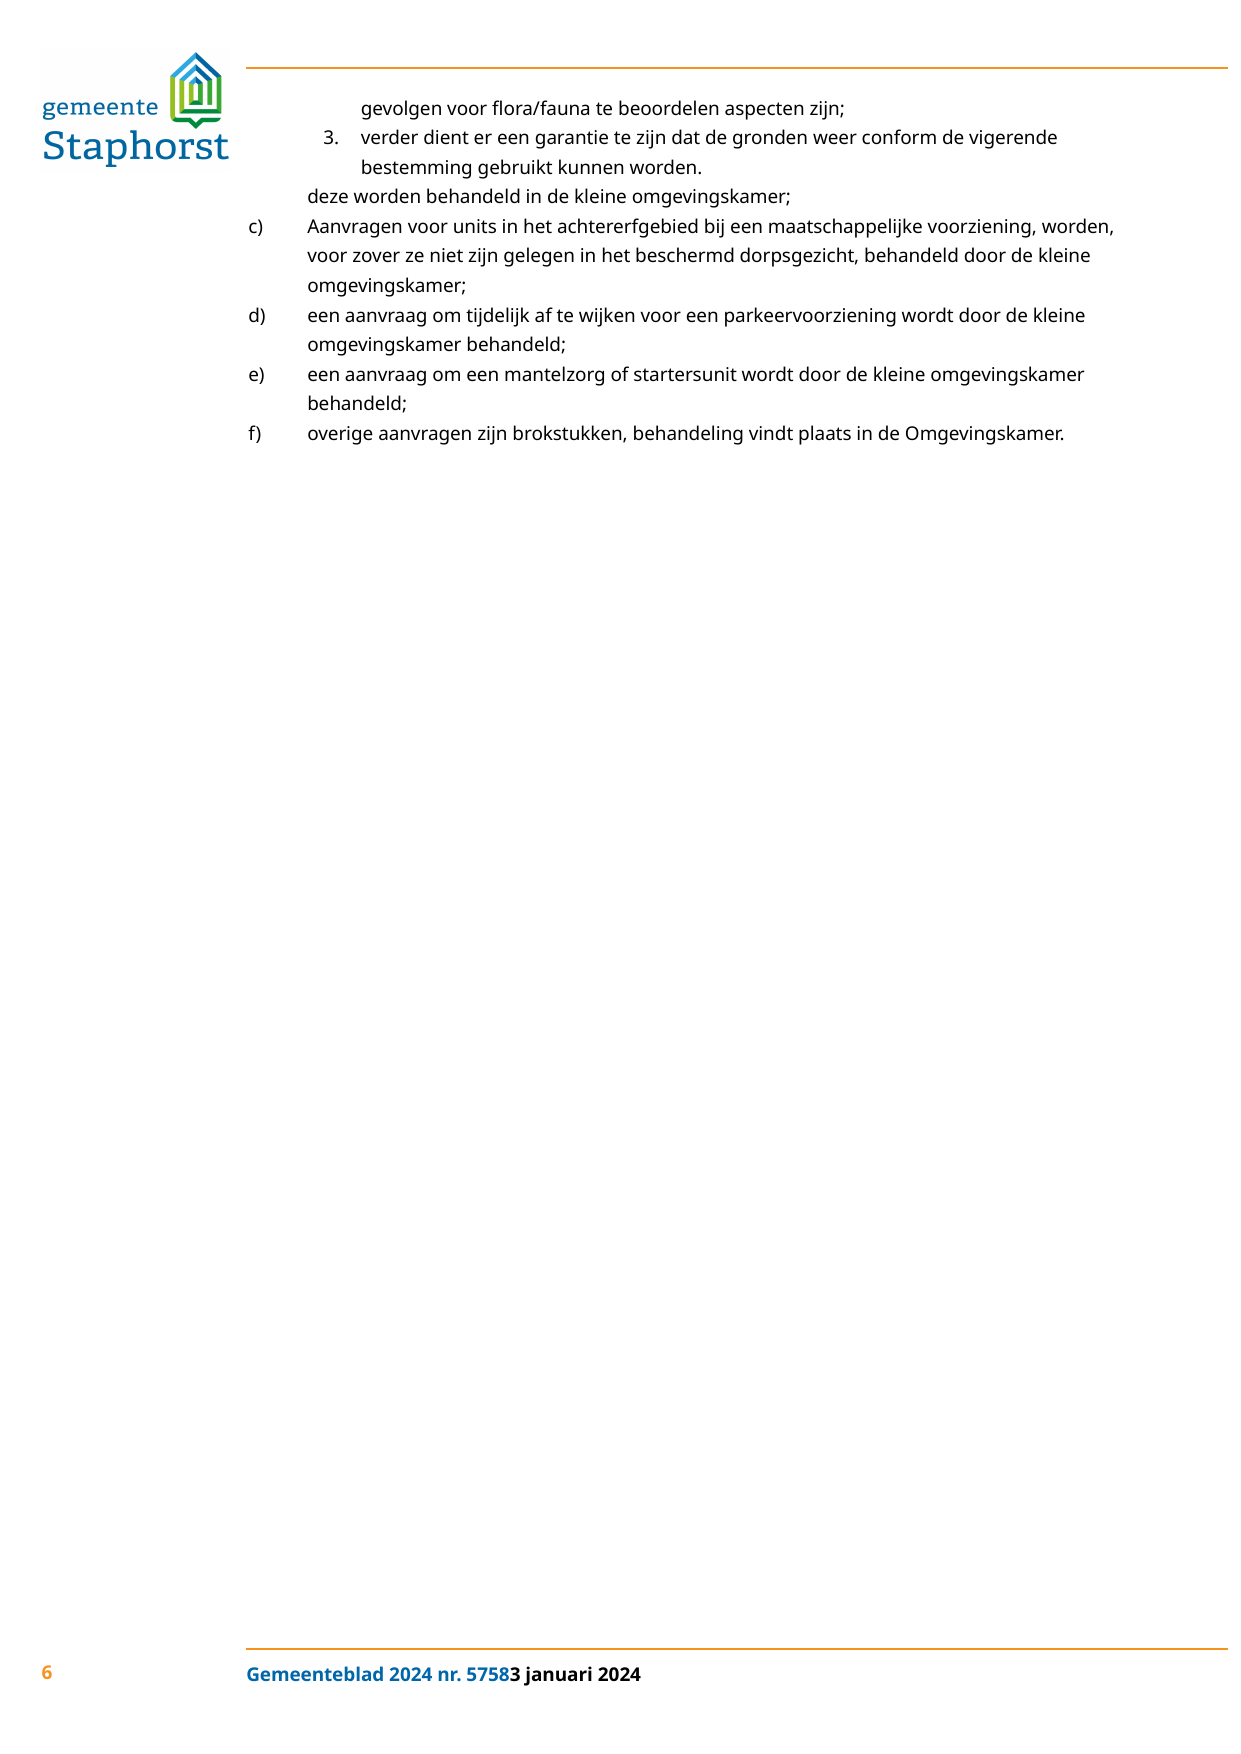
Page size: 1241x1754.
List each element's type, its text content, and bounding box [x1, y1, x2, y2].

list een aanvraag om tijdelijk af te wijken voor een parkeervoorziening wordt door de kleine omgevingskamer behandeld; [248, 302, 1152, 357]
list gevolgen voor flora/fauna te beoordelen aspecten zijn; [323, 95, 1152, 121]
picture [41, 47, 231, 172]
list een aanvraag om een mantelzorg of startersunit wordt door de kleine omgevingskamer behandeld; [248, 361, 1152, 416]
list overige aanvragen zijn brokstukken, behandeling vindt plaats in de Omgevingskamer. [248, 420, 1152, 446]
list verder dient er een garantie te zijn dat de gronden weer conform de vigerende bestemming gebruikt kunnen worden. [323, 124, 1152, 180]
list Aanvragen voor units in het achtererfgebied bij een maatschappelijke voorziening, worden, voor zover ze niet zijn gelegen in het beschermd dorpsgezicht, behandeld door de kleine omgevingskamer; [248, 213, 1152, 298]
list deze worden behandeld in de kleine omgevingskamer; [248, 183, 1152, 209]
